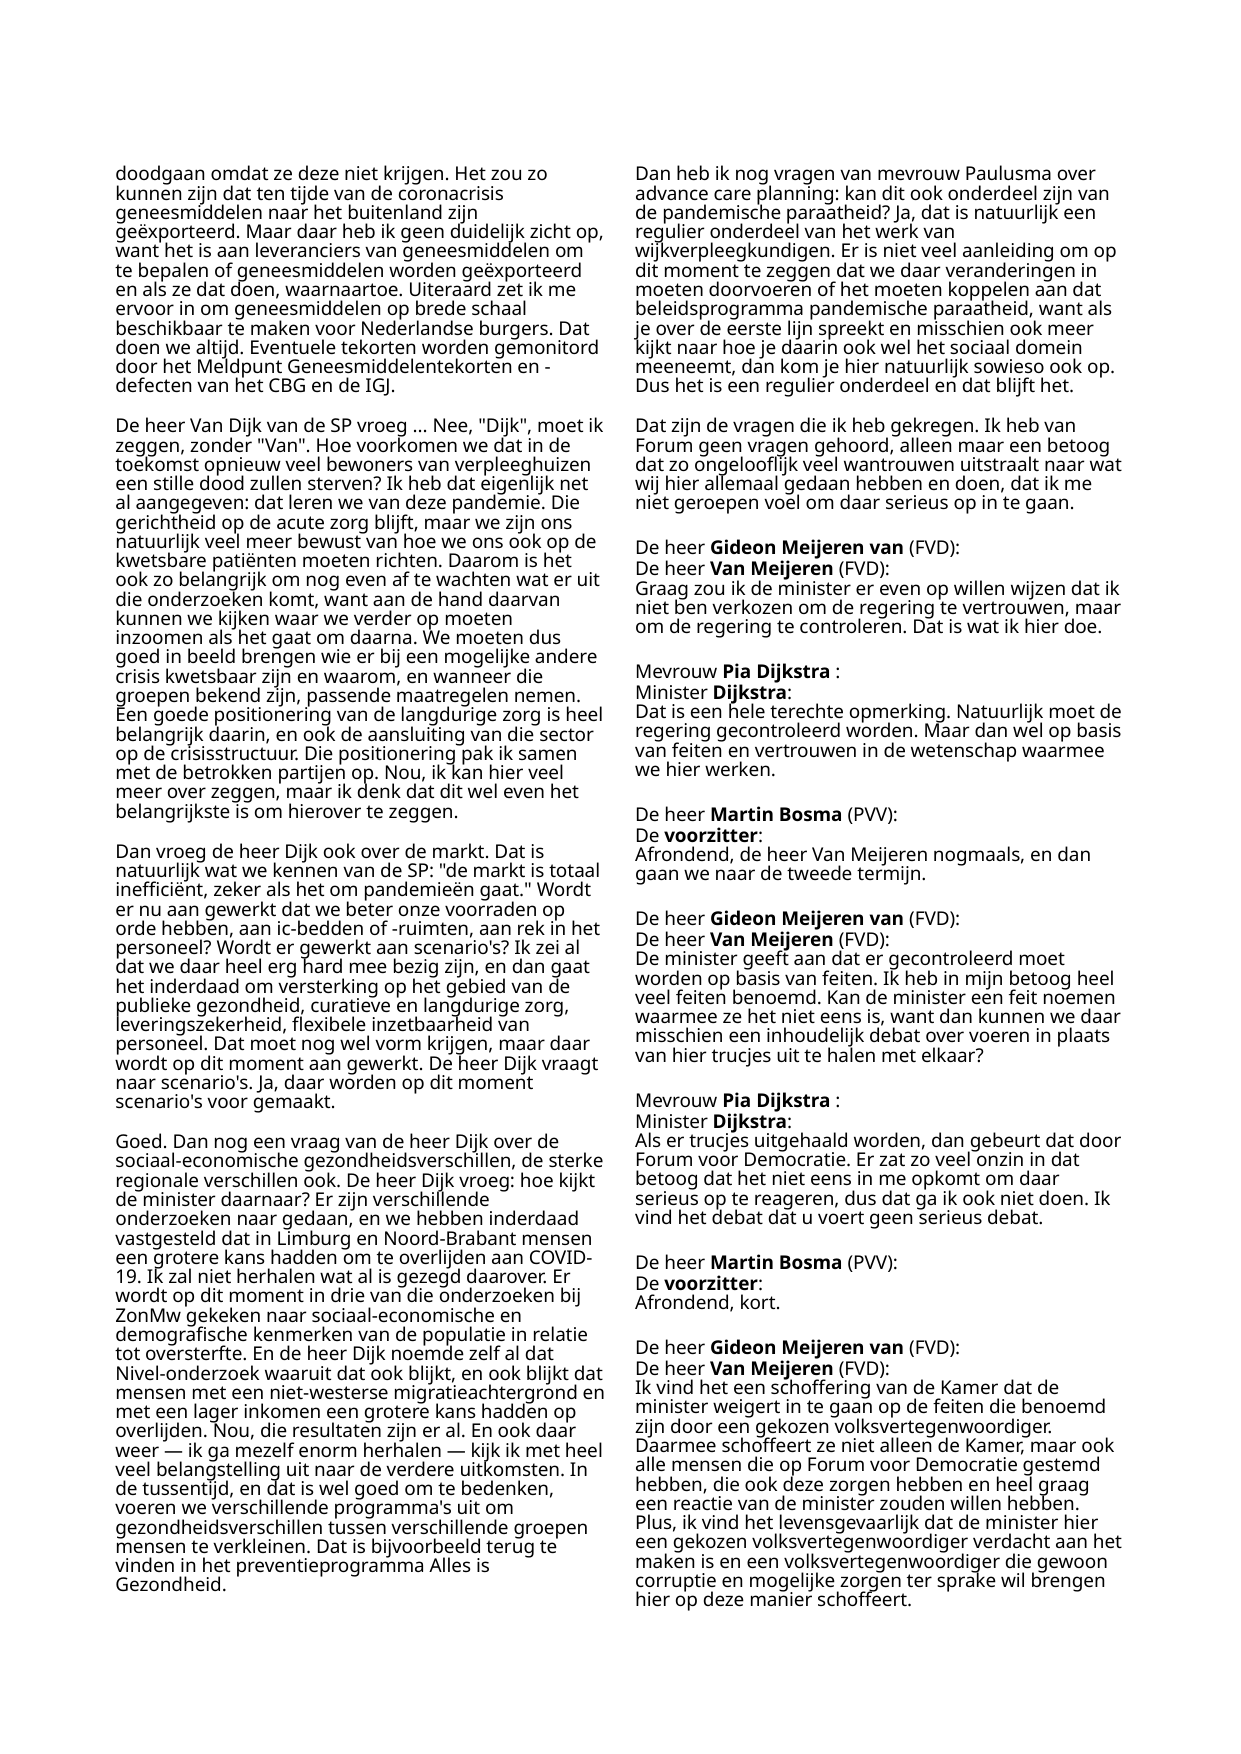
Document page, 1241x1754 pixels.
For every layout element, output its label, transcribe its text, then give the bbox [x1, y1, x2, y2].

text doodgaan omdat ze deze niet krijgen. Het zou zo kunnen zijn dat ten tijde van de coronacrisis geneesmiddelen naar het buitenland zijn geëxporteerd. Maar daar heb ik geen duidelijk zicht op, want het is aan leveranciers van geneesmiddelen om te bepalen of geneesmiddelen worden geëxporteerd en als ze dat doen, waarnaartoe. Uiteraard zet ik me ervoor in om geneesmiddelen op brede schaal beschikbaar te maken voor Nederlandse burgers. Dat doen we altijd. Eventuele tekorten worden gemonitord door het Meldpunt Geneesmiddelentekorten en -defecten van het CBG en de IGJ. [115, 165, 605, 397]
text Dat is een hele terechte opmerking. Natuurlijk moet de regering gecontroleerd worden. Maar dan wel op basis van feiten en vertrouwen in de wetenschap waarmee we hier werken. [635, 703, 1125, 780]
text Minister Dijkstra: [635, 1113, 1125, 1132]
text Afrondend, kort. [635, 1294, 1125, 1313]
text Als er trucjes uitgehaald worden, dan gebeurt dat door Forum voor Democratie. Er zat zo veel onzin in dat betoog dat het niet eens in me opkomt om daar serieus op te reageren, dus dat ga ik ook niet doen. Ik vind het debat dat u voert geen serieus debat. [635, 1132, 1125, 1228]
text De heer Van Meijeren (FVD): [635, 931, 1125, 950]
text Graag zou ik de minister er even op willen wijzen dat ik niet ben verkozen om de regering te vertrouwen, maar om de regering te controleren. Dat is wat ik hier doe. [635, 579, 1125, 637]
text De heer Martin Bosma (PVV): [635, 1249, 1125, 1275]
text De heer Van Meijeren (FVD): [635, 1360, 1125, 1379]
text Goed. Dan nog een vraag van de heer Dijk over de sociaal-economische gezondheidsverschillen, de sterke regionale verschillen ook. De heer Dijk vroeg: hoe kijkt de minister daarnaar? Er zijn verschillende onderzoeken naar gedaan, en we hebben inderdaad vastgesteld dat in Limburg en Noord-Brabant mensen een grotere kans hadden om te overlijden aan COVID-19. Ik zal niet herhalen wat al is gezegd daarover. Er wordt op dit moment in drie van die onderzoeken bij ZonMw gekeken naar sociaal-economische en demografische kenmerken van de populatie in relatie tot oversterfte. En de heer Dijk noemde zelf al dat Nivel-onderzoek waaruit dat ook blijkt, en ook blijkt dat mensen met een niet-westerse migratieachtergrond en met een lager inkomen een grotere kans hadden op overlijden. Nou, die resultaten zijn er al. En ook daar weer — ik ga mezelf enorm herhalen — kijk ik met heel veel belangstelling uit naar de verdere uitkomsten. In de tussentijd, en dat is wel goed om te bedenken, voeren we verschillende programma's uit om gezondheidsverschillen tussen verschillende groepen mensen te verkleinen. Dat is bijvoorbeeld terug te vinden in het preventieprogramma Alles is Gezondheid. [115, 1133, 605, 1596]
text De heer Martin Bosma (PVV): [635, 801, 1125, 827]
text De voorzitter: [635, 1275, 1125, 1294]
text De heer Gideon Meijeren van (FVD): [635, 905, 1125, 931]
text De voorzitter: [635, 827, 1125, 846]
text De heer Gideon Meijeren van (FVD): [635, 534, 1125, 560]
text Dat zijn de vragen die ik heb gekregen. Ik heb van Forum geen vragen gehoord, alleen maar een betoog dat zo ongelooflijk veel wantrouwen uitstraalt naar wat wij hier allemaal gedaan hebben en doen, dat ik me niet geroepen voel om daar serieus op in te gaan. [635, 417, 1125, 514]
text Dan heb ik nog vragen van mevrouw Paulusma over advance care planning: kan dit ook onderdeel zijn van de pandemische paraatheid? Ja, dat is natuurlijk een regulier onderdeel van het werk van wijkverpleegkundigen. Er is niet veel aanleiding om op dit moment te zeggen dat we daar veranderingen in moeten doorvoeren of het moeten koppelen aan dat beleidsprogramma pandemische paraatheid, want als je over de eerste lijn spreekt en misschien ook meer kijkt naar hoe je daarin ook wel het sociaal domein meeneemt, dan kom je hier natuurlijk sowieso ook op. Dus het is een regulier onderdeel en dat blijft het. [635, 165, 1125, 397]
text Dan vroeg de heer Dijk ook over de markt. Dat is natuurlijk wat we kennen van de SP: "de markt is totaal inefficiënt, zeker als het om pandemieën gaat." Wordt er nu aan gewerkt dat we beter onze voorraden op orde hebben, aan ic-bedden of -ruimten, aan rek in het personeel? Wordt er gewerkt aan scenario's? Ik zei al dat we daar heel erg hard mee bezig zijn, en dan gaat het inderdaad om versterking op het gebied van de publieke gezondheid, curatieve en langdurige zorg, leveringszekerheid, flexibele inzetbaarheid van personeel. Dat moet nog wel vorm krijgen, maar daar wordt op dit moment aan gewerkt. De heer Dijk vraagt naar scenario's. Ja, daar worden op dit moment scenario's voor gemaakt. [115, 843, 605, 1112]
text Ik vind het een schoffering van de Kamer dat de minister weigert in te gaan op de feiten die benoemd zijn door een gekozen volksvertegenwoordiger. Daarmee schoffeert ze niet alleen de Kamer, maar ook alle mensen die op Forum voor Democratie gestemd hebben, die ook deze zorgen hebben en heel graag een reactie van de minister zouden willen hebben. Plus, ik vind het levensgevaarlijk dat de minister hier een gekozen volksvertegenwoordiger verdacht aan het maken is en een volksvertegenwoordiger die gewoon corruptie en mogelijke zorgen ter sprake wil brengen hier op deze manier schoffeert. [635, 1379, 1125, 1610]
text De heer Van Dijk van de SP vroeg ... Nee, "Dijk", moet ik zeggen, zonder "Van". Hoe voorkomen we dat in de toekomst opnieuw veel bewoners van verpleeghuizen een stille dood zullen sterven? Ik heb dat eigenlijk net al aangegeven: dat leren we van deze pandemie. Die gerichtheid op de acute zorg blijft, maar we zijn ons natuurlijk veel meer bewust van hoe we ons ook op de kwetsbare patiënten moeten richten. Daarom is het ook zo belangrijk om nog even af te wachten wat er uit die onderzoeken komt, want aan de hand daarvan kunnen we kijken waar we verder op moeten inzoomen als het gaat om daarna. We moeten dus goed in beeld brengen wie er bij een mogelijke andere crisis kwetsbaar zijn en waarom, en wanneer die groepen bekend zijn, passende maatregelen nemen. Een goede positionering van de langdurige zorg is heel belangrijk daarin, en ook de aansluiting van die sector op de crisisstructuur. Die positionering pak ik samen met de betrokken partijen op. Nou, ik kan hier veel meer over zeggen, maar ik denk dat dit wel even het belangrijkste is om hierover te zeggen. [115, 417, 605, 822]
text Afrondend, de heer Van Meijeren nogmaals, en dan gaan we naar de tweede termijn. [635, 846, 1125, 884]
text Mevrouw Pia Dijkstra : [635, 1087, 1125, 1113]
text De heer Gideon Meijeren van (FVD): [635, 1334, 1125, 1360]
text Mevrouw Pia Dijkstra : [635, 658, 1125, 684]
text De minister geeft aan dat er gecontroleerd moet worden op basis van feiten. Ik heb in mijn betoog heel veel feiten benoemd. Kan de minister een feit noemen waarmee ze het niet eens is, want dan kunnen we daar misschien een inhoudelijk debat over voeren in plaats van hier trucjes uit te halen met elkaar? [635, 950, 1125, 1066]
text De heer Van Meijeren (FVD): [635, 560, 1125, 579]
text Minister Dijkstra: [635, 684, 1125, 703]
